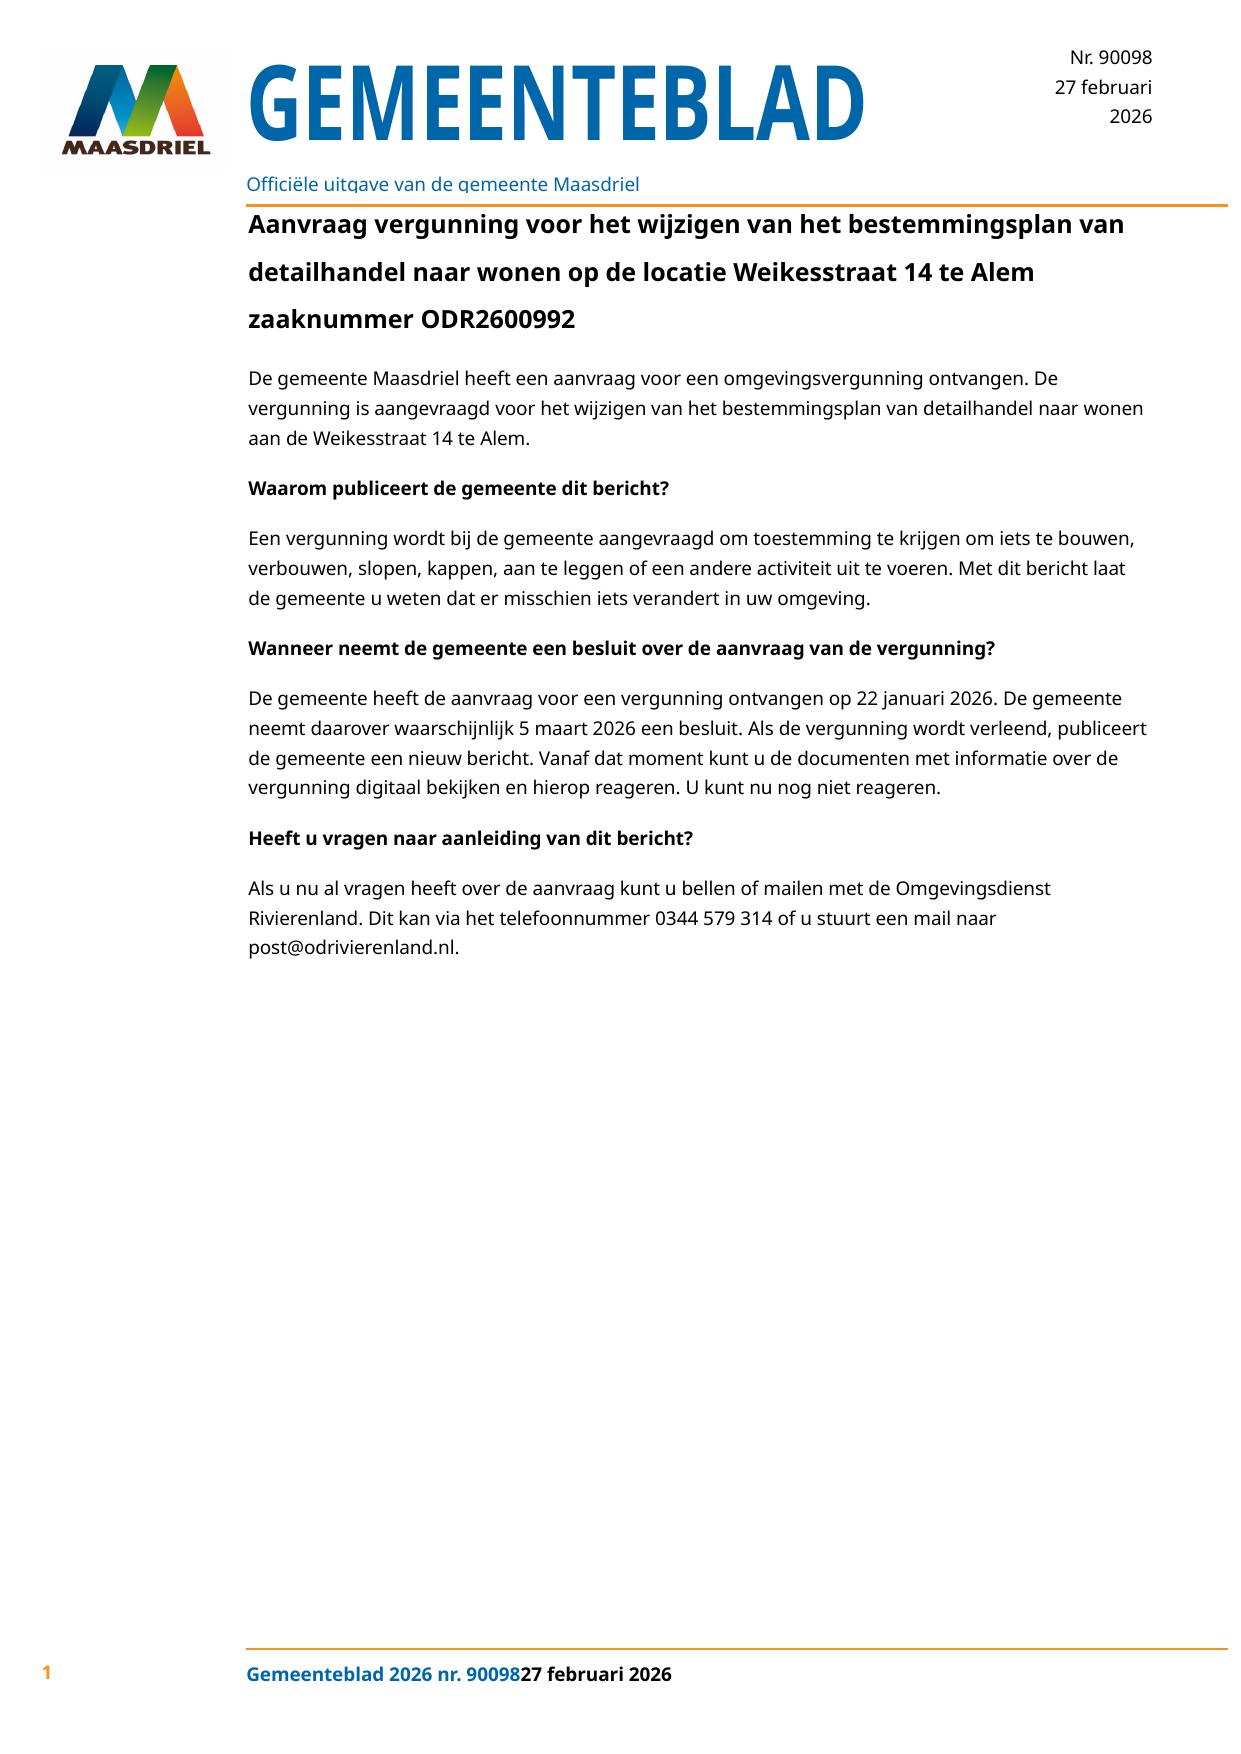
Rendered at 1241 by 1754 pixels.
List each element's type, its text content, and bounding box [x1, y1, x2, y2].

text Wanneer neemt de gemeente een besluit over de aanvraag van de vergunning? [248, 635, 1152, 661]
text Een vergunning wordt bij de gemeente aangevraagd om toestemming te krijgen om iets te bouwen, verbouwen, slopen, kappen, aan te leggen of een andere activiteit uit te voeren. Met dit bericht laat de gemeente u weten dat er misschien iets verandert in uw omgeving. [248, 526, 1152, 610]
text Als u nu al vragen heeft over de aanvraag kunt u bellen of mailen met de Omgevingsdienst Rivierenland. Dit kan via het telefoonnummer 0344 579 314 of u stuurt een mail naar post@odrivierenland.nl. [248, 875, 1152, 960]
text De gemeente Maasdriel heeft een aanvraag voor een omgevingsvergunning ontvangen. De vergunning is aangevraagd voor het wijzigen van het bestemmingsplan van detailhandel naar wonen aan de Weikesstraat 14 te Alem. [248, 366, 1152, 450]
picture [41, 47, 231, 172]
text Aanvraag vergunning voor het wijzigen van het bestemmingsplan van detailhandel naar wonen op de locatie Weikesstraat 14 te Alem zaaknummer ODR2600992 [248, 207, 1152, 336]
text De gemeente heeft de aanvraag voor een vergunning ontvangen op 22 januari 2026. De gemeente neemt daarover waarschijnlijk 5 maart 2026 een besluit. Als de vergunning wordt verleend, publiceert de gemeente een nieuw bericht. Vanaf dat moment kunt u de documenten met informatie over de vergunning digitaal bekijken en hierop reageren. U kunt nu nog niet reageren. [248, 686, 1152, 800]
text Heeft u vragen naar aanleiding van dit bericht? [248, 825, 1152, 850]
text Waarom publiceert de gemeente dit bericht? [248, 475, 1152, 501]
